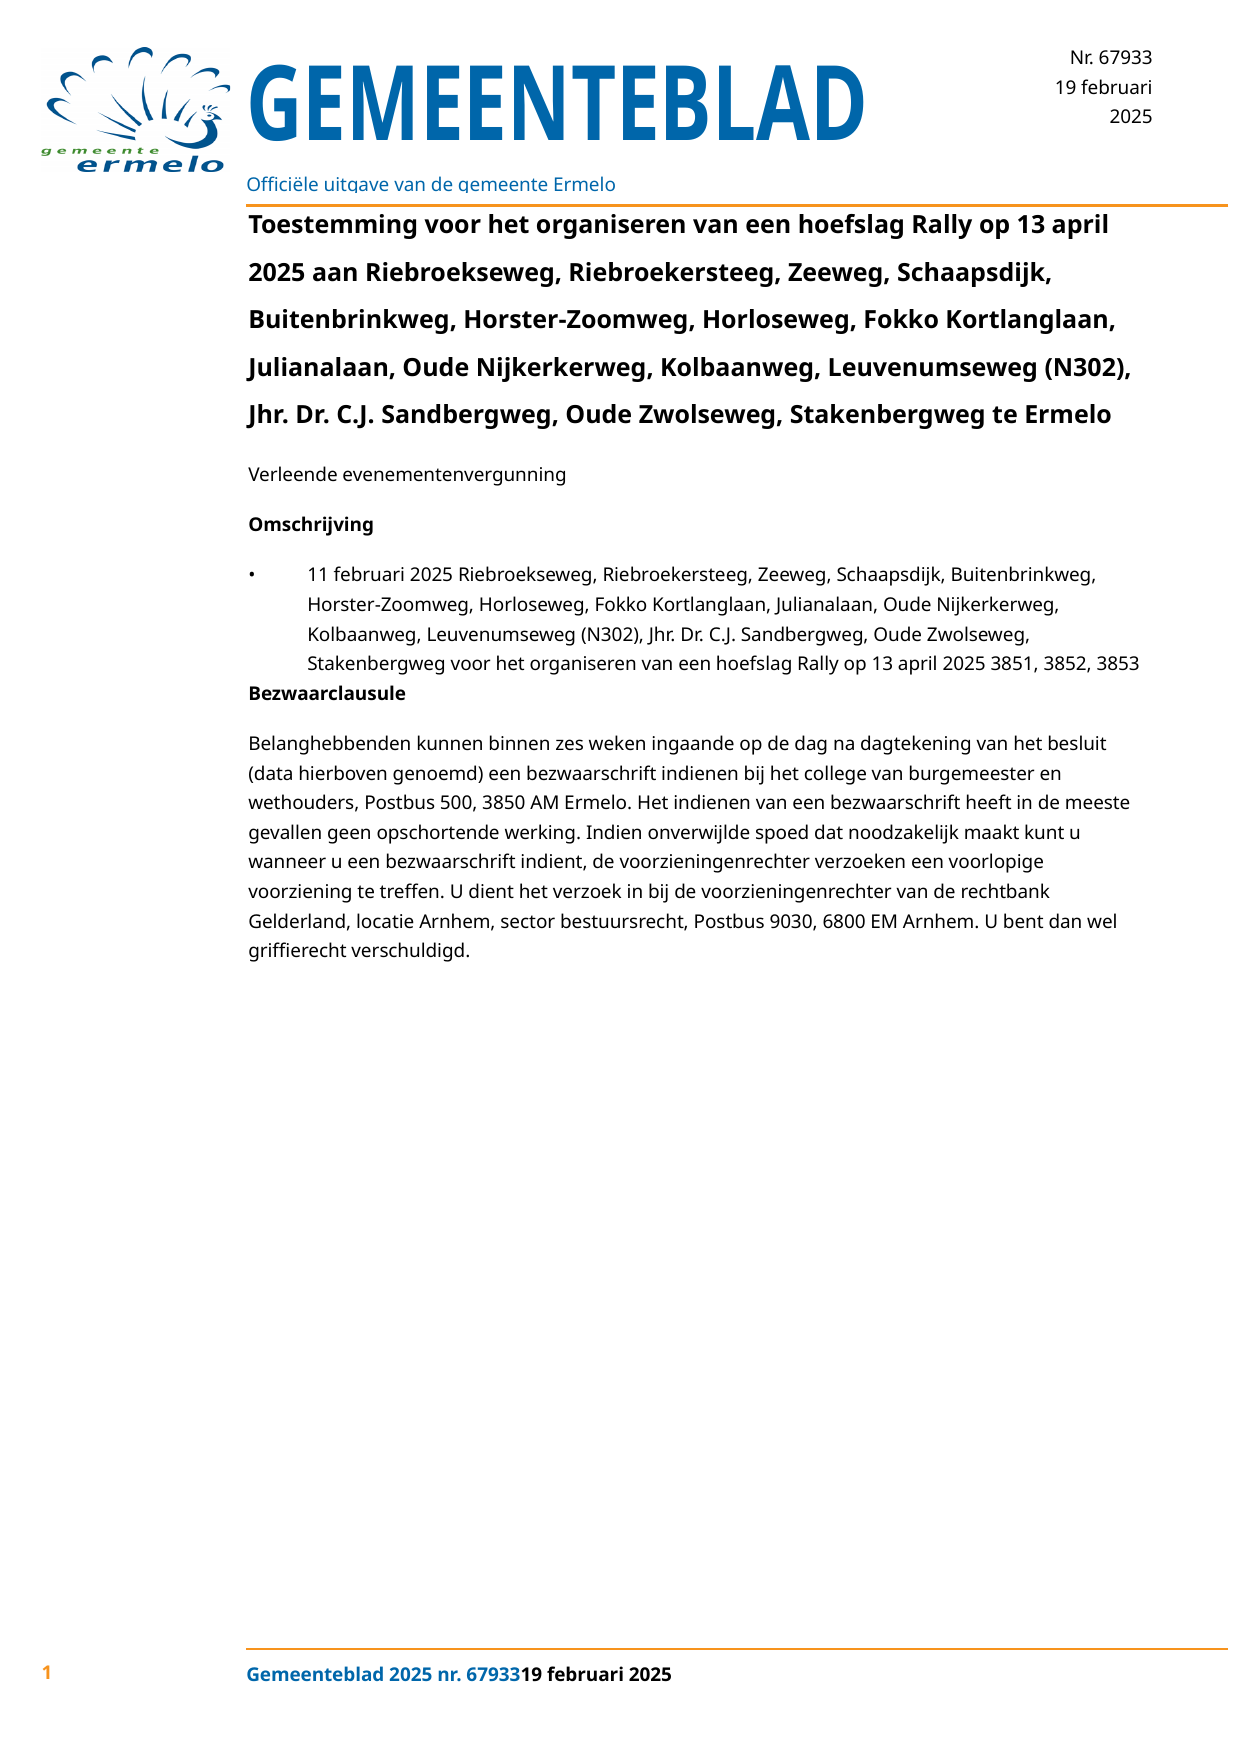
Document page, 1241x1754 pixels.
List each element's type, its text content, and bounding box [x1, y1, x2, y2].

text Omschrijving [248, 511, 1152, 537]
text Verleende evenementenvergunning [248, 461, 1152, 486]
picture [41, 47, 231, 172]
text Toestemming voor het organiseren van een hoefslag Rally op 13 april 2025 aan Riebroekseweg, Riebroekersteeg, Zeeweg, Schaapsdijk, Buitenbrinkweg, Horster-Zoomweg, Horloseweg, Fokko Kortlanglaan, Julianalaan, Oude Nijkerkerweg, Kolbaanweg, Leuvenumseweg (N302), Jhr. Dr. C.J. Sandbergweg, Oude Zwolseweg, Stakenbergweg te Ermelo [248, 207, 1152, 431]
list 11 februari 2025 Riebroekseweg, Riebroekersteeg, Zeeweg, Schaapsdijk, Buitenbrinkweg, Horster-Zoomweg, Horloseweg, Fokko Kortlanglaan, Julianalaan, Oude Nijkerkerweg, Kolbaanweg, Leuvenumseweg (N302), Jhr. Dr. C.J. Sandbergweg, Oude Zwolseweg, Stakenbergweg voor het organiseren van een hoefslag Rally op 13 april 2025 3851, 3852, 3853 [248, 562, 1152, 676]
text Belanghebbenden kunnen binnen zes weken ingaande op de dag na dagtekening van het besluit (data hierboven genoemd) een bezwaarschrift indienen bij het college van burgemeester en wethouders, Postbus 500, 3850 AM Ermelo. Het indienen van een bezwaarschrift heeft in de meeste gevallen geen opschortende werking. Indien onverwijlde spoed dat noodzakelijk maakt kunt u wanneer u een bezwaarschrift indient, de voorzieningenrechter verzoeken een voorlopige voorziening te treffen. U dient het verzoek in bij de voorzieningenrechter van de rechtbank Gelderland, locatie Arnhem, sector bestuursrecht, Postbus 9030, 6800 EM Arnhem. U bent dan wel griffierecht verschuldigd. [248, 730, 1152, 963]
text Bezwaarclausule [248, 680, 1152, 706]
